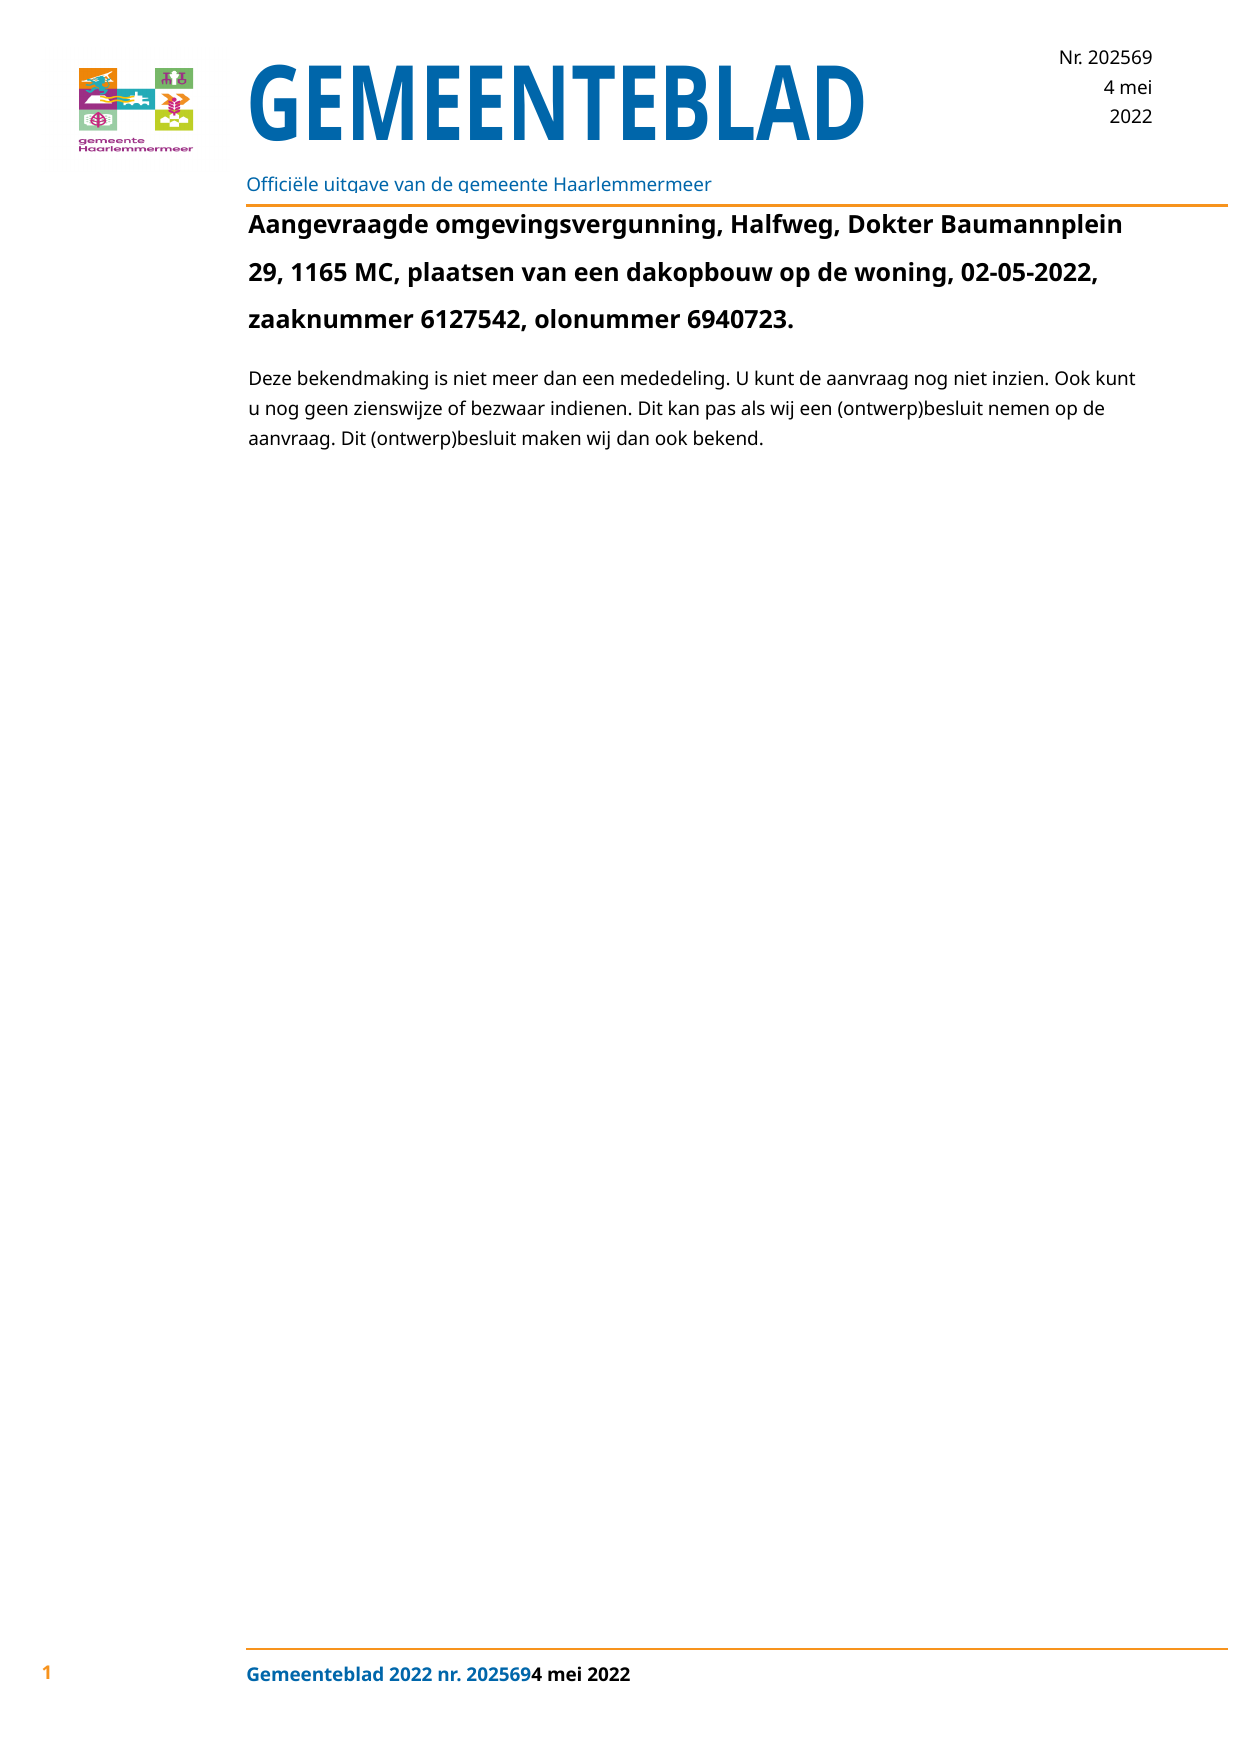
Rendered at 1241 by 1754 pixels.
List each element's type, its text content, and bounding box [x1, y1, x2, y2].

text Deze bekendmaking is niet meer dan een mededeling. U kunt de aanvraag nog niet inzien. Ook kunt u nog geen zienswijze of bezwaar indienen. Dit kan pas als wij een (ontwerp)besluit nemen op de aanvraag. Dit (ontwerp)besluit maken wij dan ook bekend. [248, 366, 1152, 450]
picture [41, 47, 231, 172]
text Aangevraagde omgevingsvergunning, Halfweg, Dokter Baumannplein 29, 1165 MC, plaatsen van een dakopbouw op de woning, 02-05-2022, zaaknummer 6127542, olonummer 6940723. [248, 207, 1152, 336]
